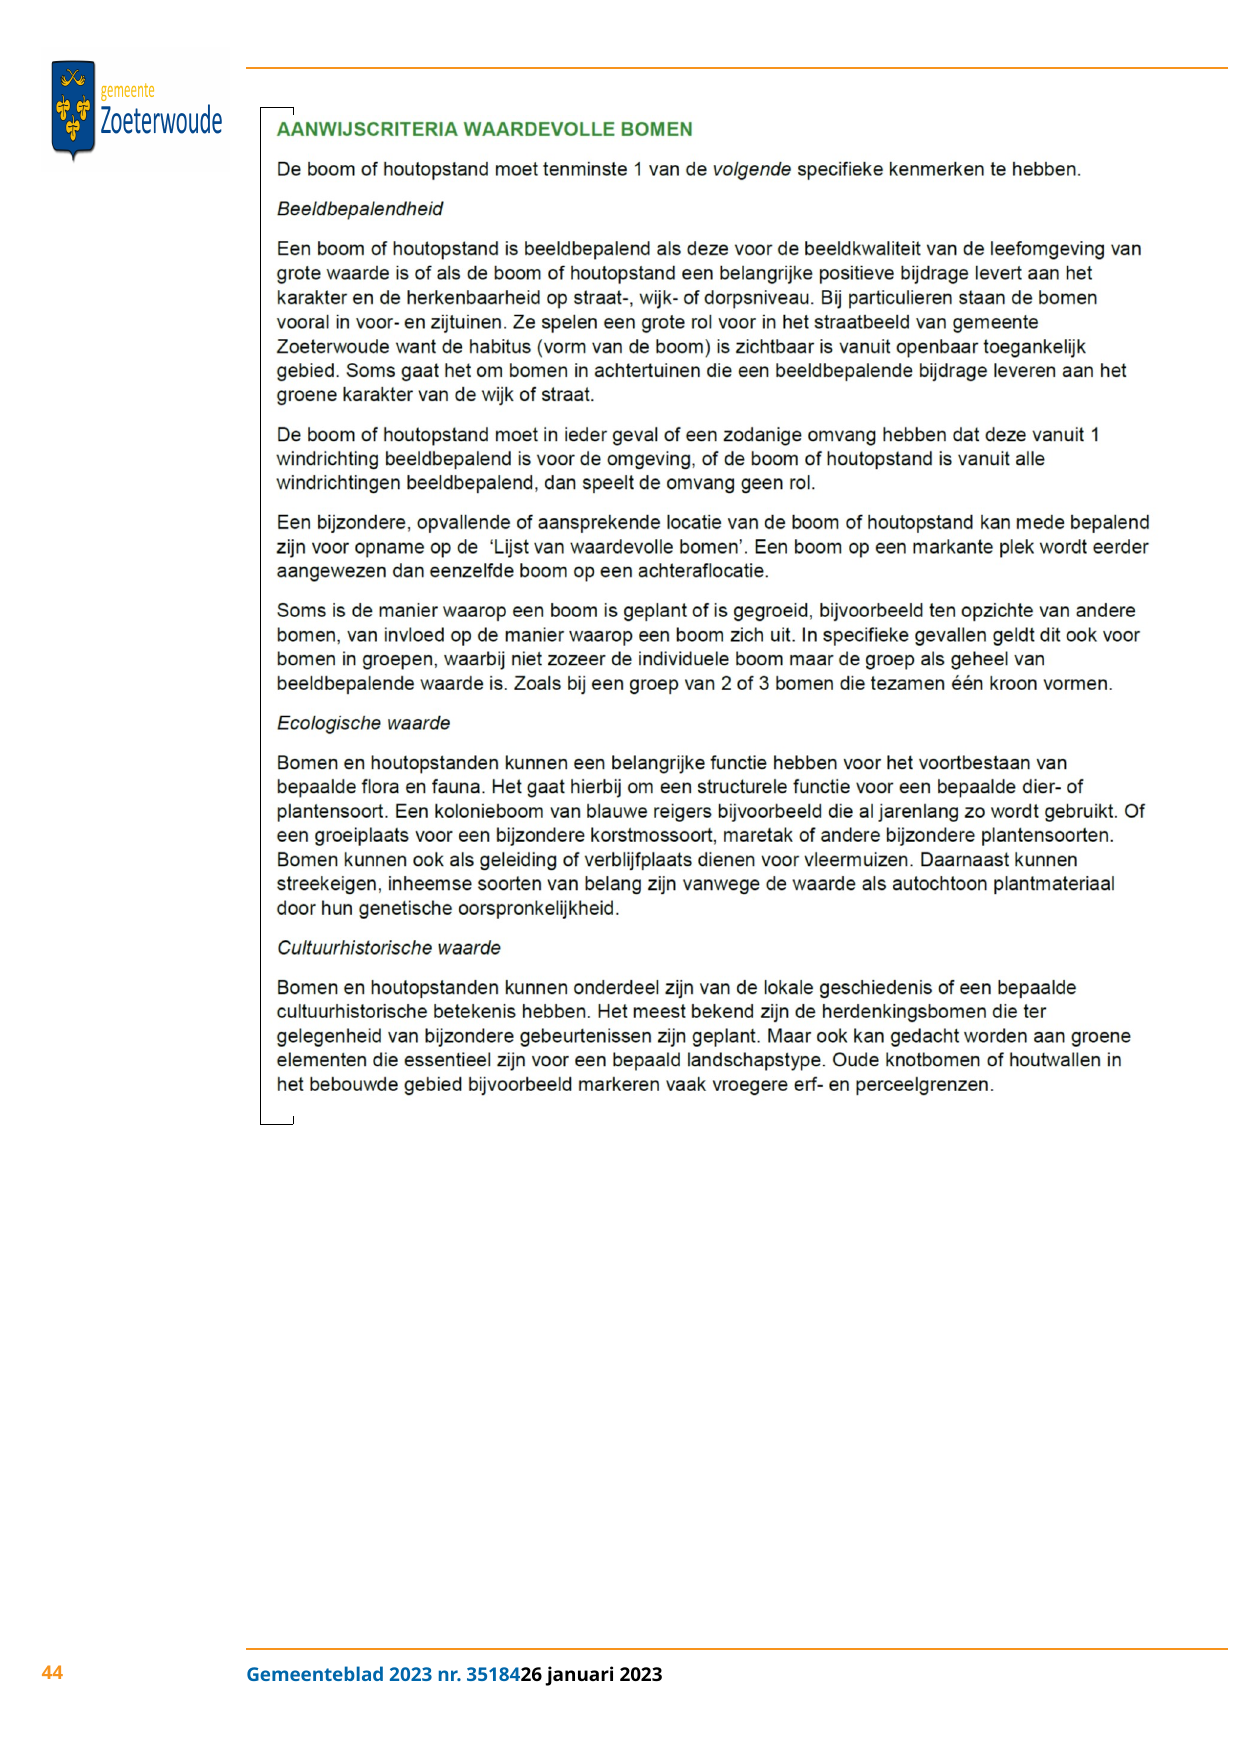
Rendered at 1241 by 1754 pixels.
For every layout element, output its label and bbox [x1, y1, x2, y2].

picture [41, 47, 231, 172]
picture [268, 115, 1173, 1116]
